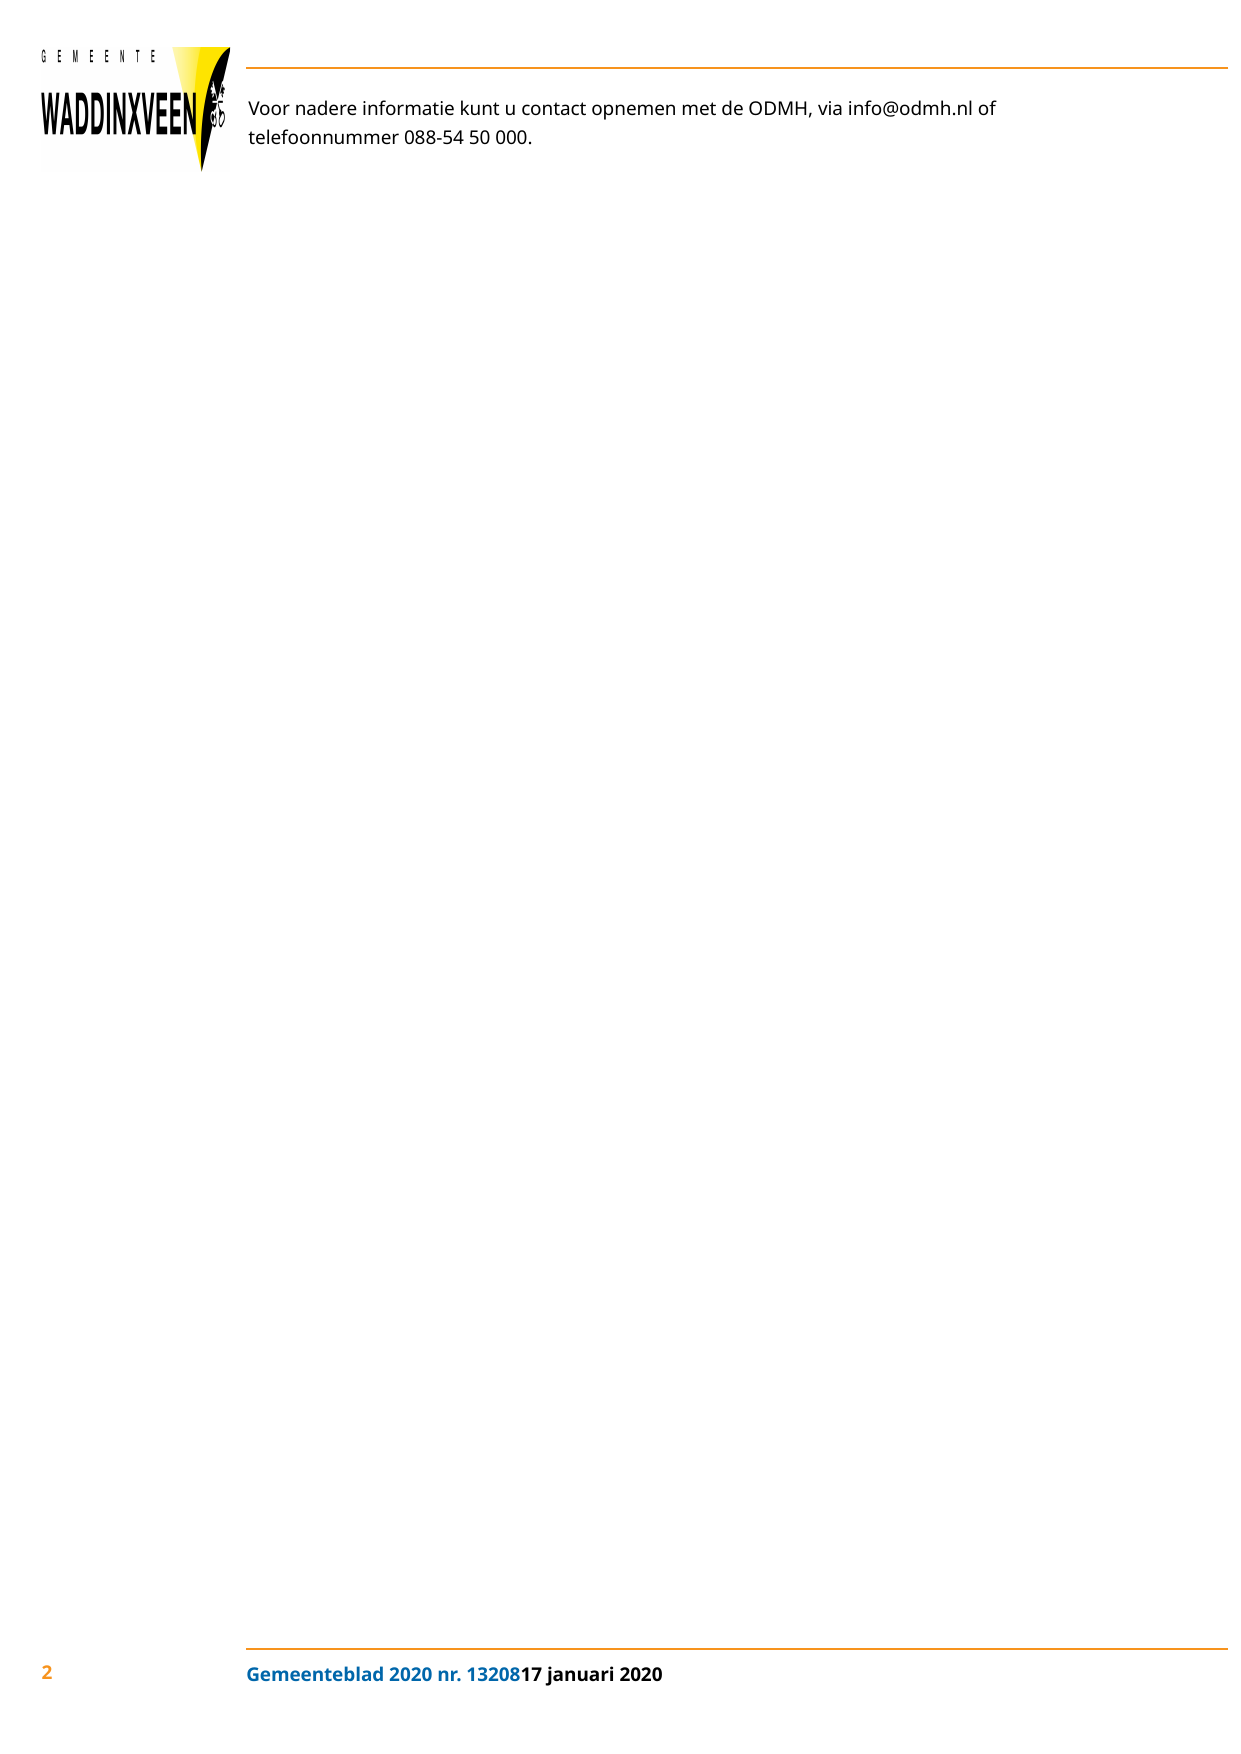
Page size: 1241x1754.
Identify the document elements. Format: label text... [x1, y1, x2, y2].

picture [41, 47, 231, 172]
text Voor nadere informatie kunt u contact opnemen met de ODMH, via info@odmh.nl of telefoonnummer 088-54 50 000. [248, 95, 1152, 150]
